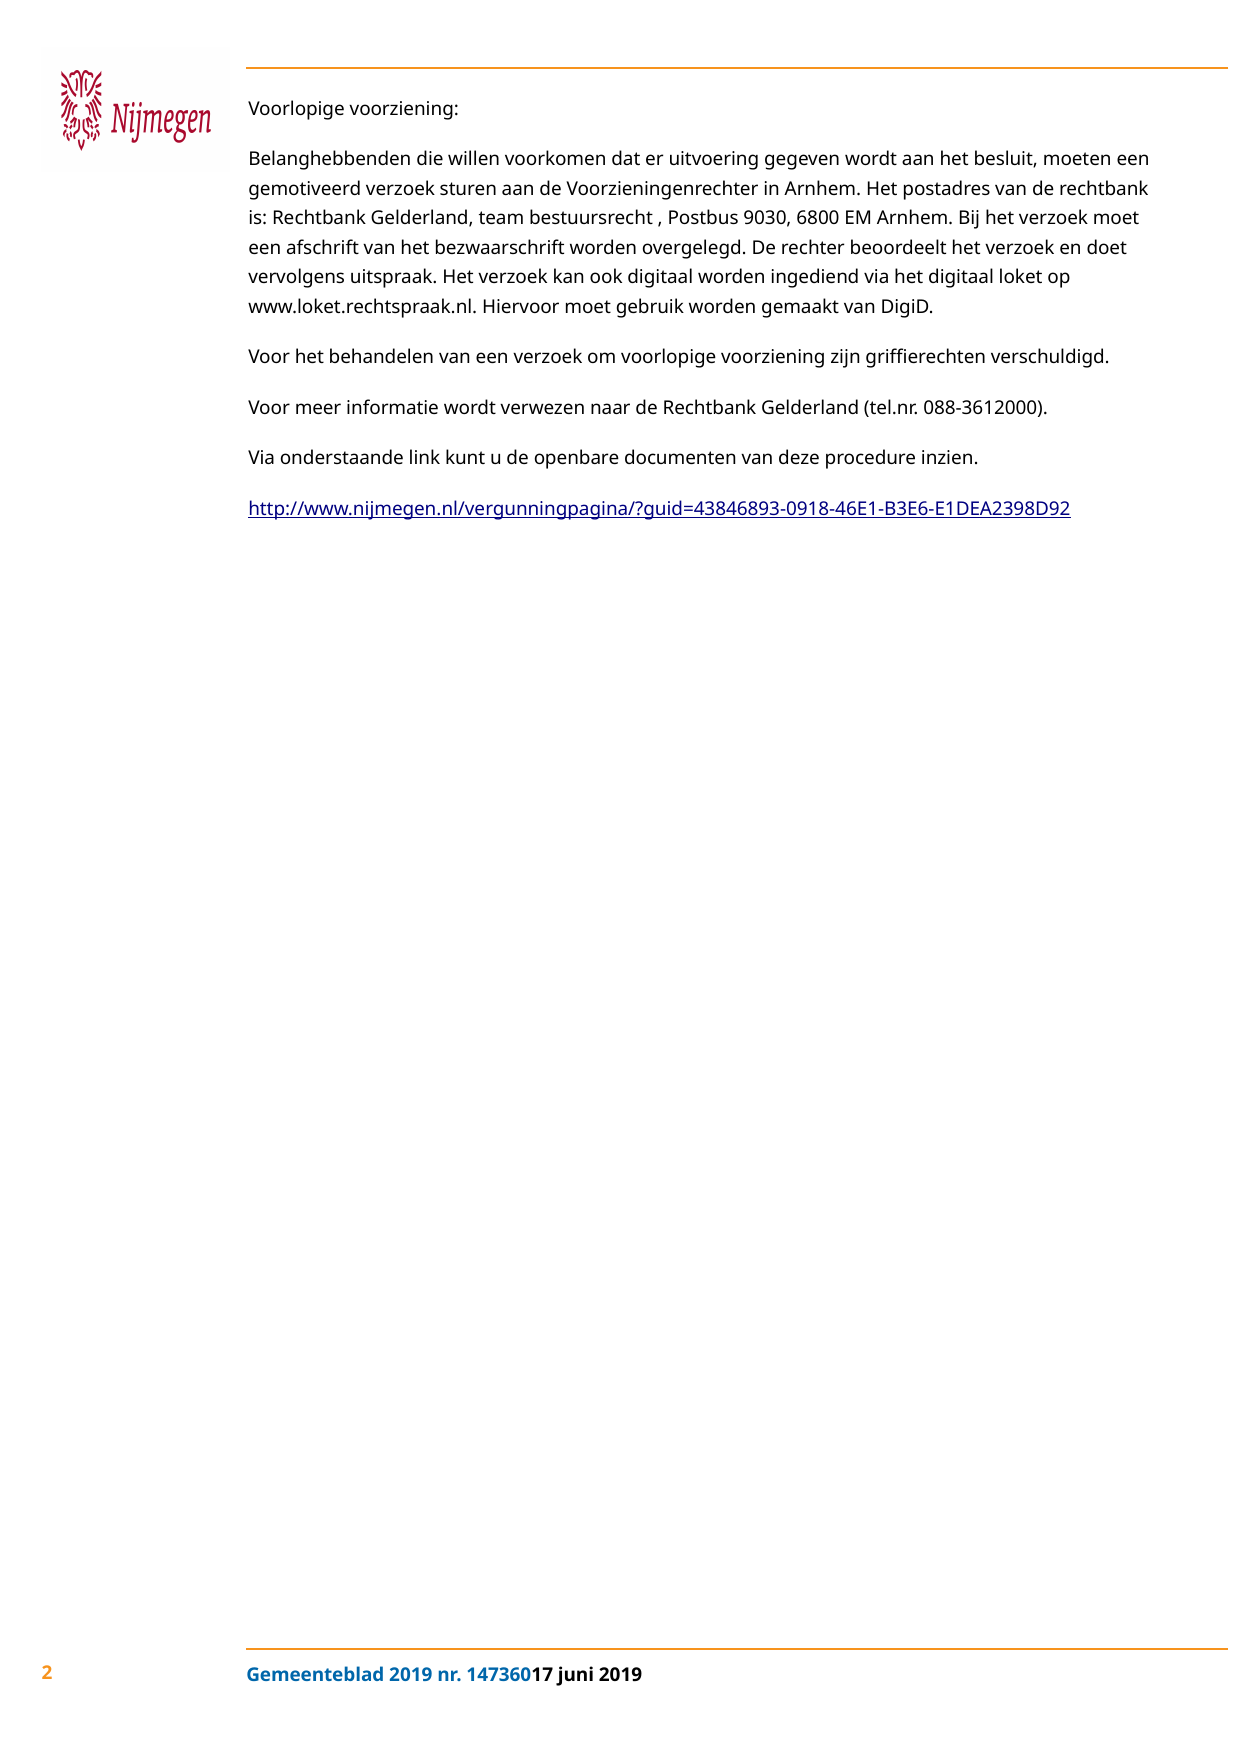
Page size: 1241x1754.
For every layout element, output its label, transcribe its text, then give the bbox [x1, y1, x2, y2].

text Voorlopige voorziening: [248, 95, 1152, 121]
text Via onderstaande link kunt u de openbare documenten van deze procedure inzien. [248, 444, 1152, 470]
picture [41, 47, 231, 172]
text Belanghebbenden die willen voorkomen dat er uitvoering gegeven wordt aan het besluit, moeten een gemotiveerd verzoek sturen aan de Voorzieningenrechter in Arnhem. Het postadres van de rechtbank is: Rechtbank Gelderland, team bestuursrecht , Postbus 9030, 6800 EM Arnhem. Bij het verzoek moet een afschrift van het bezwaarschrift worden overgelegd. De rechter beoordeelt het verzoek en doet vervolgens uitspraak. Het verzoek kan ook digitaal worden ingediend via het digitaal loket op www.loket.rechtspraak.nl. Hiervoor moet gebruik worden gemaakt van DigiD. [248, 145, 1152, 319]
text http://www.nijmegen.nl/vergunningpagina/?guid=43846893-0918-46E1-B3E6-E1DEA2398D92 [248, 495, 1152, 521]
text Voor het behandelen van een verzoek om voorlopige voorziening zijn griffierechten verschuldigd. [248, 343, 1152, 369]
text Voor meer informatie wordt verwezen naar de Rechtbank Gelderland (tel.nr. 088-3612000). [248, 394, 1152, 420]
